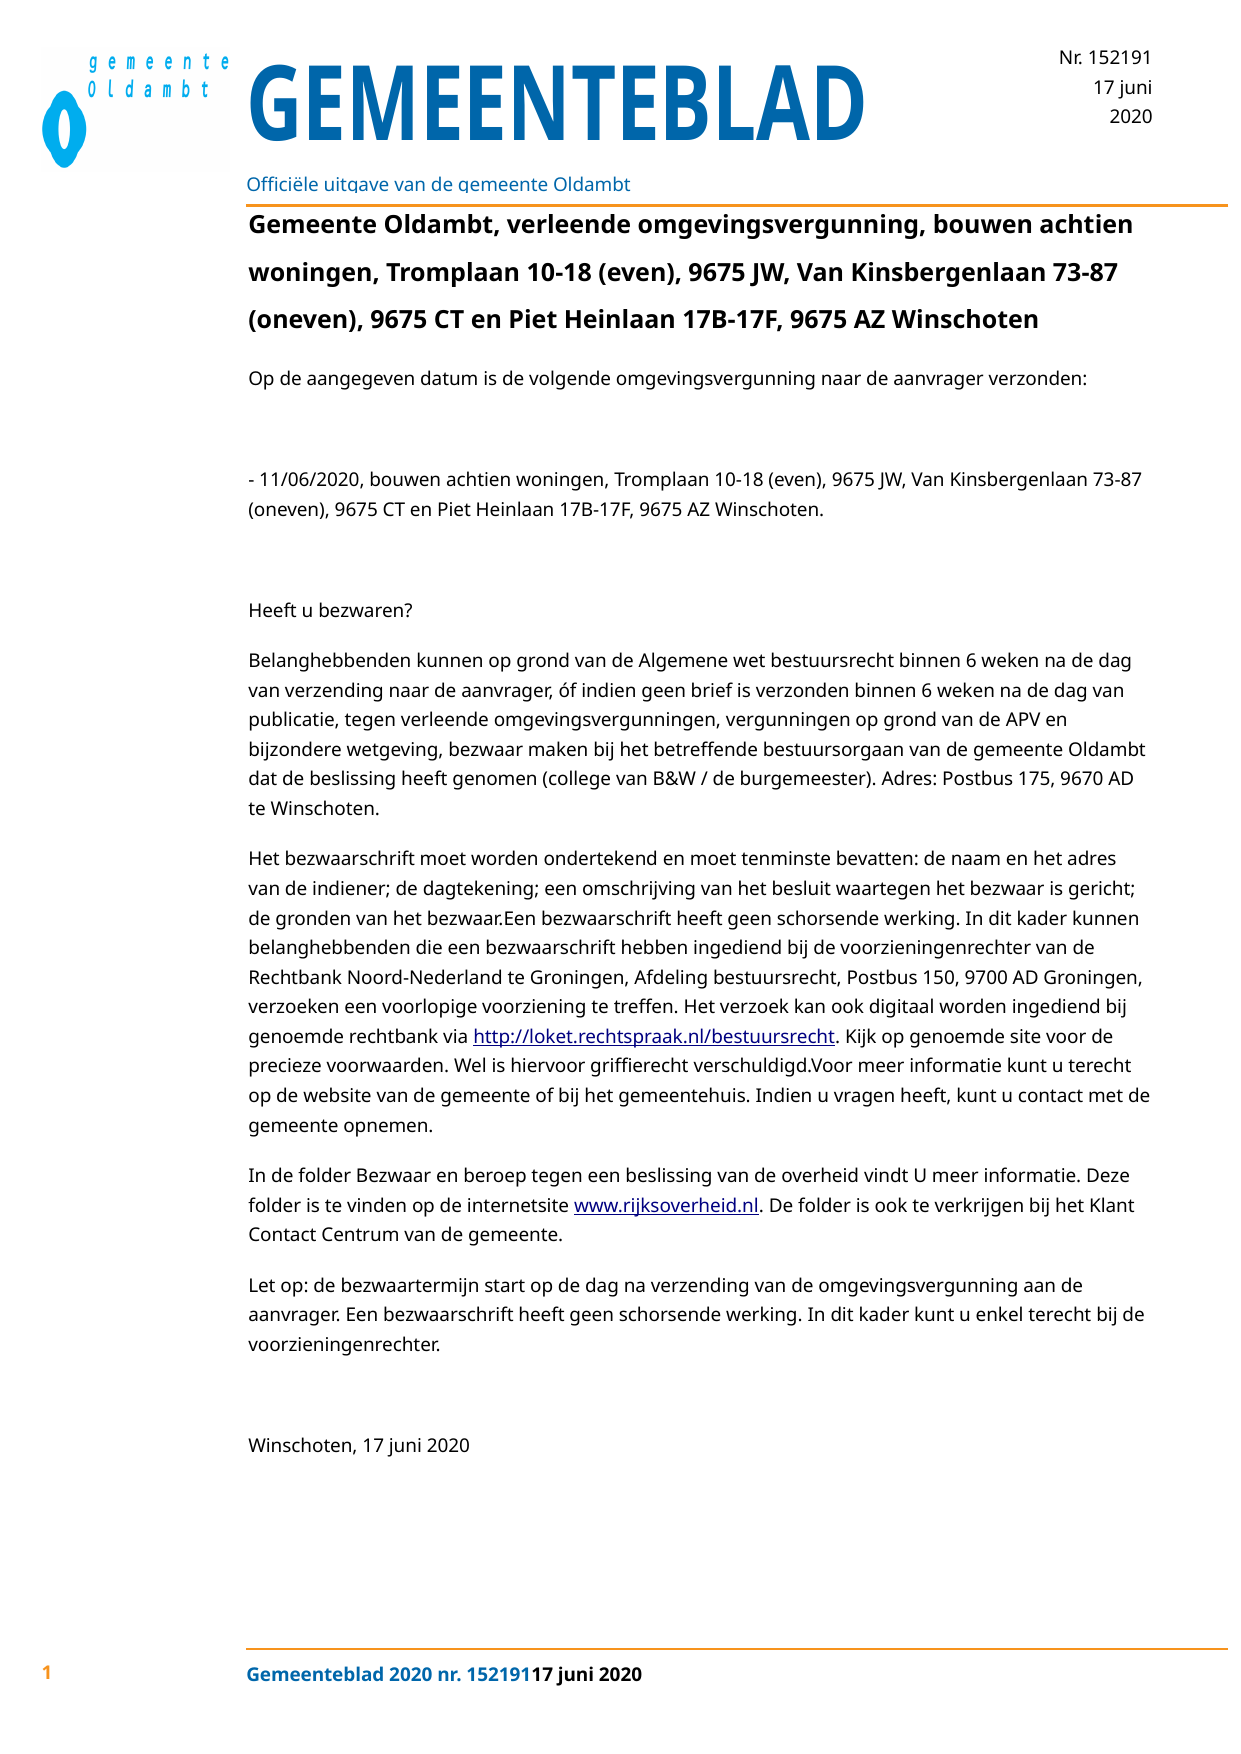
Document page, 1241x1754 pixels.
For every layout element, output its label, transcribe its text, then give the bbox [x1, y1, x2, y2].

text Winschoten, 17 juni 2020 [248, 1432, 1152, 1457]
text Op de aangegeven datum is de volgende omgevingsvergunning naar de aanvrager verzonden: [248, 366, 1152, 391]
text Heeft u bezwaren? [248, 597, 1152, 622]
text Gemeente Oldambt, verleende omgevingsvergunning, bouwen achtien woningen, Tromplaan 10-18 (even), 9675 JW, Van Kinsbergenlaan 73-87 (oneven), 9675 CT en Piet Heinlaan 17B-17F, 9675 AZ Winschoten [248, 207, 1152, 336]
text In de folder Bezwaar en beroep tegen een beslissing van de overheid vindt U meer informatie. Deze folder is te vinden op de internetsite www.rijksoverheid.nl. De folder is ook te verkrijgen bij het Klant Contact Centrum van de gemeente. [248, 1162, 1152, 1247]
picture [41, 47, 231, 172]
text - 11/06/2020, bouwen achtien woningen, Tromplaan 10-18 (even), 9675 JW, Van Kinsbergenlaan 73-87 (oneven), 9675 CT en Piet Heinlaan 17B-17F, 9675 AZ Winschoten. [248, 466, 1152, 522]
text Belanghebbenden kunnen op grond van de Algemene wet bestuursrecht binnen 6 weken na de dag van verzending naar de aanvrager, óf indien geen brief is verzonden binnen 6 weken na de dag van publicatie, tegen verleende omgevingsvergunningen, vergunningen op grond van de APV en bijzondere wetgeving, bezwaar maken bij het betreffende bestuursorgaan van de gemeente Oldambt dat de beslissing heeft genomen (college van B&W / de burgemeester). Adres: Postbus 175, 9670 AD te Winschoten. [248, 647, 1152, 821]
text Let op: de bezwaartermijn start op de dag na verzending van de omgevingsvergunning aan de aanvrager. Een bezwaarschrift heeft geen schorsende werking. In dit kader kunt u enkel terecht bij de voorzieningenrechter. [248, 1272, 1152, 1357]
text Het bezwaarschrift moet worden ondertekend en moet tenminste bevatten: de naam en het adres van de indiener; de dagtekening; een omschrijving van het besluit waartegen het bezwaar is gericht; de gronden van het bezwaar.Een bezwaarschrift heeft geen schorsende werking. In dit kader kunnen belanghebbenden die een bezwaarschrift hebben ingediend bij de voorzieningenrechter van de Rechtbank Noord-Nederland te Groningen, Afdeling bestuursrecht, Postbus 150, 9700 AD Groningen, verzoeken een voorlopige voorziening te treffen. Het verzoek kan ook digitaal worden ingediend bij genoemde rechtbank via http://loket.rechtspraak.nl/bestuursrecht. Kijk op genoemde site voor de precieze voorwaarden. Wel is hiervoor griffierecht verschuldigd.Voor meer informatie kunt u terecht op de website van de gemeente of bij het gemeentehuis. Indien u vragen heeft, kunt u contact met de gemeente opnemen. [248, 846, 1152, 1137]
